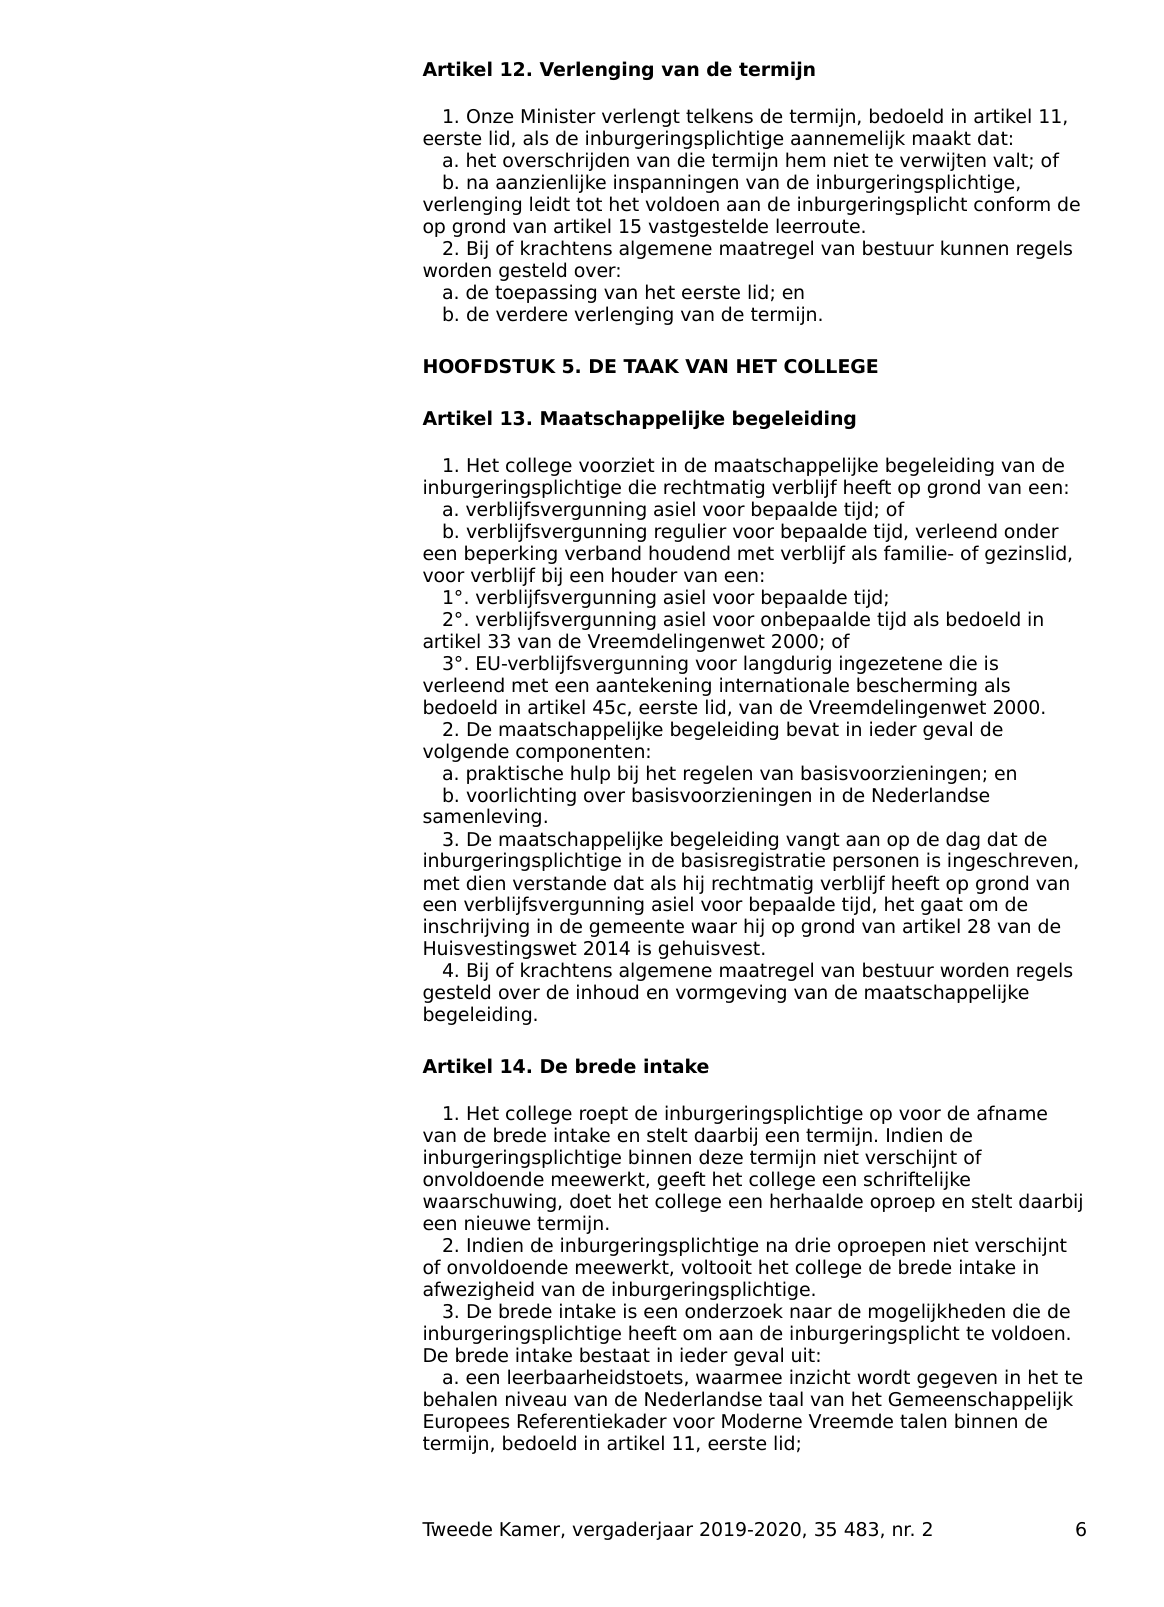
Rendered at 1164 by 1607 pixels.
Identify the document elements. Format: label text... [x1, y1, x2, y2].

text a. praktische hulp bij het regelen van basisvoorzieningen; en [422, 762, 1087, 784]
text 3. De brede intake is een onderzoek naar de mogelijkheden die de inburgeringsplichtige heeft om aan de inburgeringsplicht te voldoen. De brede intake bestaat in ieder geval uit: [422, 1301, 1087, 1367]
text 1. Het college voorziet in de maatschappelijke begeleiding van de inburgeringsplichtige die rechtmatig verblijf heeft op grond van een: [422, 455, 1087, 499]
text b. de verdere verlenging van de termijn. [422, 304, 1087, 326]
text 4. Bij of krachtens algemene maatregel van bestuur worden regels gesteld over de inhoud en vormgeving van de maatschappelijke begeleiding. [422, 960, 1087, 1026]
text a. een leerbaarheidstoets, waarmee inzicht wordt gegeven in het te behalen niveau van de Nederlandse taal van het Gemeenschappelijk Europees Referentiekader voor Moderne Vreemde talen binnen de termijn, bedoeld in artikel 11, eerste lid; [422, 1367, 1087, 1455]
text 3. De maatschappelijke begeleiding vangt aan op de dag dat de inburgeringsplichtige in de basisregistratie personen is ingeschreven, met dien verstande dat als hij rechtmatig verblijf heeft op grond van een verblijfsvergunning asiel voor bepaalde tijd, het gaat om de inschrijving in de gemeente waar hij op grond van artikel 28 van de Huisvestingswet 2014 is gehuisvest. [422, 828, 1087, 960]
subtitle Artikel 13. Maatschappelijke begeleiding [422, 408, 1087, 430]
subtitle Artikel 12. Verlenging van de termijn [422, 59, 1087, 81]
text 2. Indien de inburgeringsplichtige na drie oproepen niet verschijnt of onvoldoende meewerkt, voltooit het college de brede intake in afwezigheid van de inburgeringsplichtige. [422, 1235, 1087, 1301]
text 2°. verblijfsvergunning asiel voor onbepaalde tijd als bedoeld in artikel 33 van de Vreemdelingenwet 2000; of [422, 609, 1087, 653]
text b. verblijfsvergunning regulier voor bepaalde tijd, verleend onder een beperking verband houdend met verblijf als familie- of gezinslid, voor verblijf bij een houder van een: [422, 521, 1087, 587]
text 2. De maatschappelijke begeleiding bevat in ieder geval de volgende componenten: [422, 718, 1087, 762]
text 3°. EU-verblijfsvergunning voor langdurig ingezetene die is verleend met een aantekening internationale bescherming als bedoeld in artikel 45c, eerste lid, van de Vreemdelingenwet 2000. [422, 653, 1087, 718]
text 1. Het college roept de inburgeringsplichtige op voor de afname van de brede intake en stelt daarbij een termijn. Indien de inburgeringsplichtige binnen deze termijn niet verschijnt of onvoldoende meewerkt, geeft het college een schriftelijke waarschuwing, doet het college een herhaalde oproep en stelt daarbij een nieuwe termijn. [422, 1103, 1087, 1235]
text 1°. verblijfsvergunning asiel voor bepaalde tijd; [422, 587, 1087, 609]
text 1. Onze Minister verlengt telkens de termijn, bedoeld in artikel 11, eerste lid, als de inburgeringsplichtige aannemelijk maakt dat: [422, 106, 1087, 150]
text a. de toepassing van het eerste lid; en [422, 282, 1087, 304]
text b. na aanzienlijke inspanningen van de inburgeringsplichtige, verlenging leidt tot het voldoen aan de inburgeringsplicht conform de op grond van artikel 15 vastgestelde leerroute. [422, 172, 1087, 238]
subtitle HOOFDSTUK 5. DE TAAK VAN HET COLLEGE [422, 356, 1087, 378]
text b. voorlichting over basisvoorzieningen in de Nederlandse samenleving. [422, 784, 1087, 828]
text 2. Bij of krachtens algemene maatregel van bestuur kunnen regels worden gesteld over: [422, 238, 1087, 282]
text a. het overschrijden van die termijn hem niet te verwijten valt; of [422, 150, 1087, 172]
text a. verblijfsvergunning asiel voor bepaalde tijd; of [422, 499, 1087, 521]
subtitle Artikel 14. De brede intake [422, 1056, 1087, 1078]
